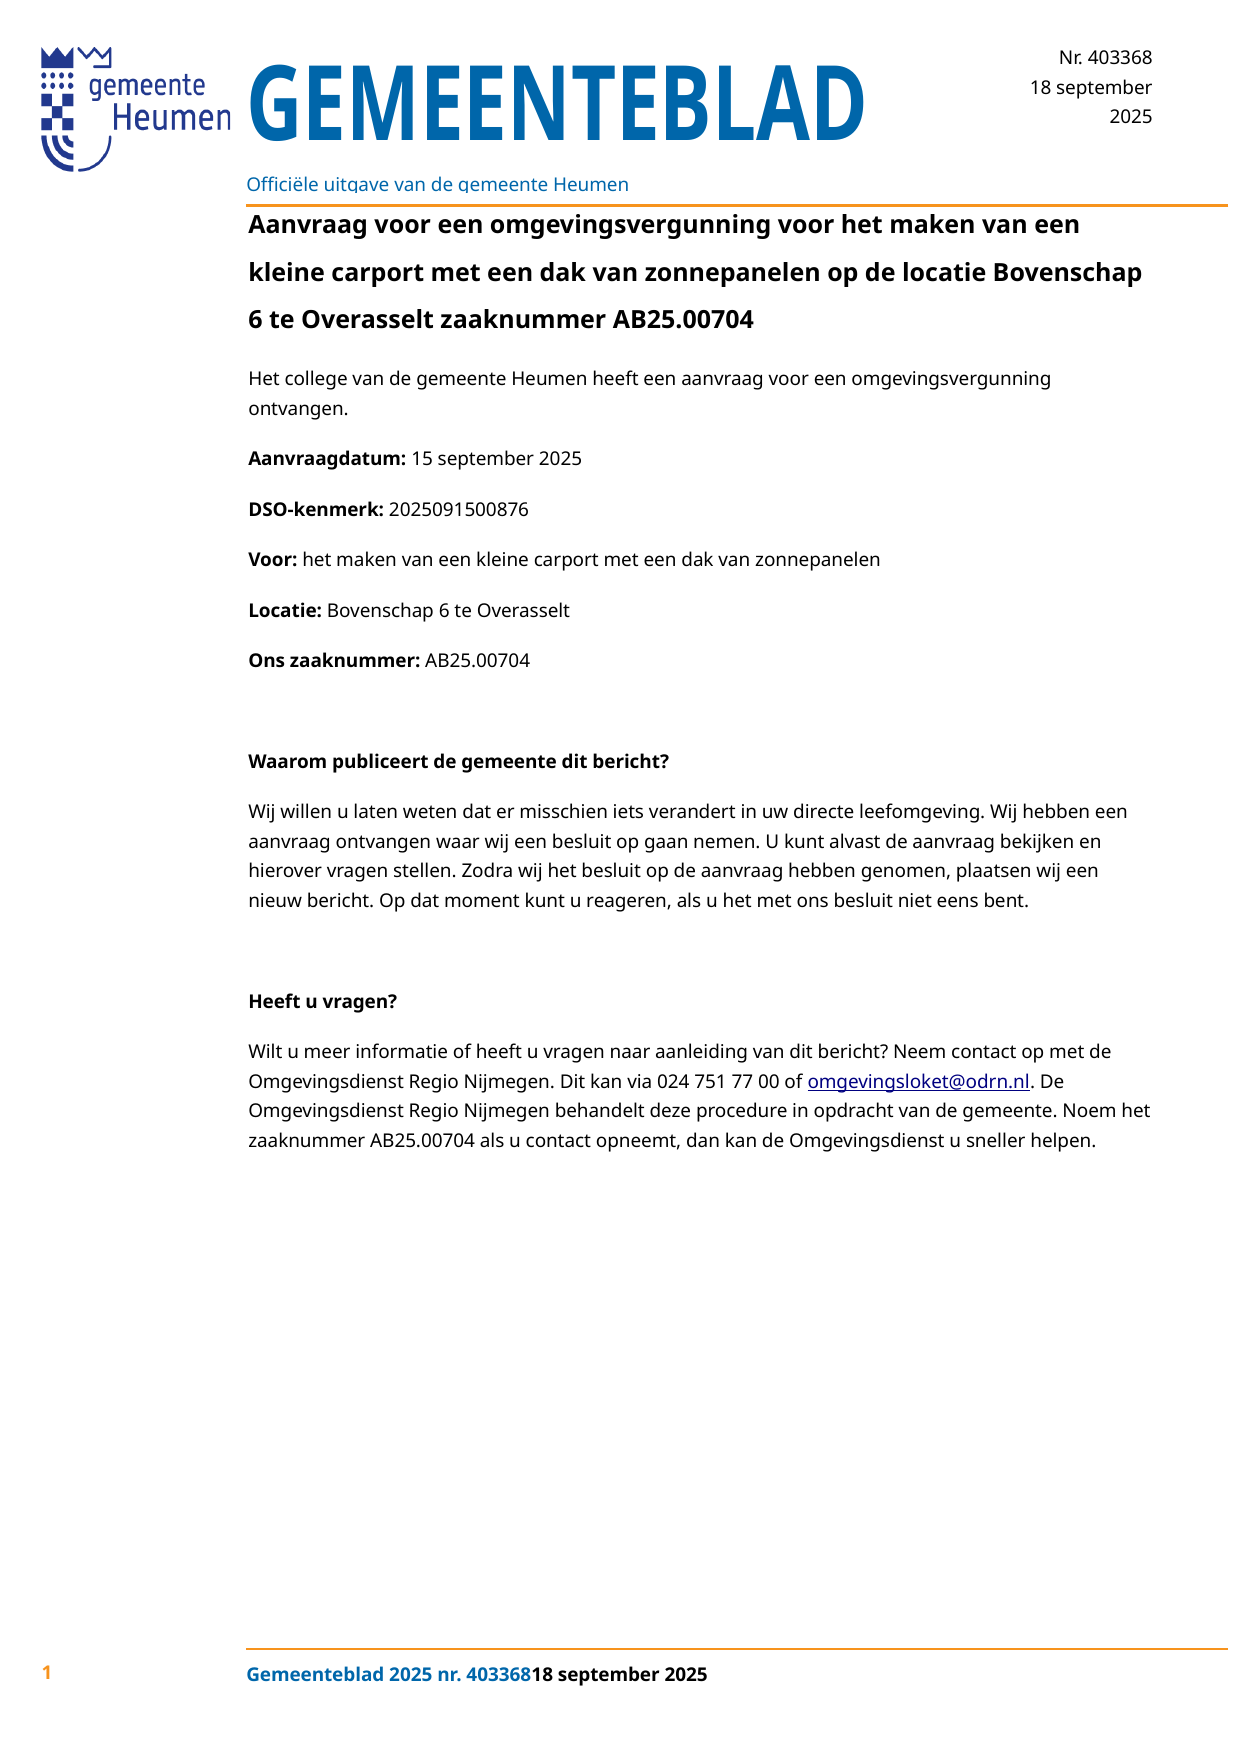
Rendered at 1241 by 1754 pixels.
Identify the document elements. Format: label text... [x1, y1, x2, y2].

text DSO-kenmerk: 2025091500876 [248, 496, 1152, 522]
text Heeft u vragen? [248, 988, 1152, 1014]
text Ons zaaknummer: AB25.00704 [248, 647, 1152, 673]
text Waarom publiceert de gemeente dit bericht? [248, 748, 1152, 774]
text Het college van de gemeente Heumen heeft een aanvraag voor een omgevingsvergunning ontvangen. [248, 366, 1152, 421]
text Wij willen u laten weten dat er misschien iets verandert in uw directe leefomgeving. Wij hebben een aanvraag ontvangen waar wij een besluit op gaan nemen. U kunt alvast de aanvraag bekijken en hierover vragen stellen. Zodra wij het besluit op de aanvraag hebben genomen, plaatsen wij een nieuw bericht. Op dat moment kunt u reageren, als u het met ons besluit niet eens bent. [248, 798, 1152, 913]
text Aanvraag voor een omgevingsvergunning voor het maken van een kleine carport met een dak van zonnepanelen op de locatie Bovenschap 6 te Overasselt zaaknummer AB25.00704 [248, 207, 1152, 336]
text Wilt u meer informatie of heeft u vragen naar aanleiding van dit bericht? Neem contact op met de Omgevingsdienst Regio Nijmegen. Dit kan via 024 751 77 00 of omgevingsloket@odrn.nl. De Omgevingsdienst Regio Nijmegen behandelt deze procedure in opdracht van de gemeente. Noem het zaaknummer AB25.00704 als u contact opneemt, dan kan de Omgevingsdienst u sneller helpen. [248, 1038, 1152, 1153]
text Voor: het maken van een kleine carport met een dak van zonnepanelen [248, 546, 1152, 572]
text Aanvraagdatum: 15 september 2025 [248, 446, 1152, 471]
picture [41, 47, 231, 172]
text Locatie: Bovenschap 6 te Overasselt [248, 597, 1152, 622]
